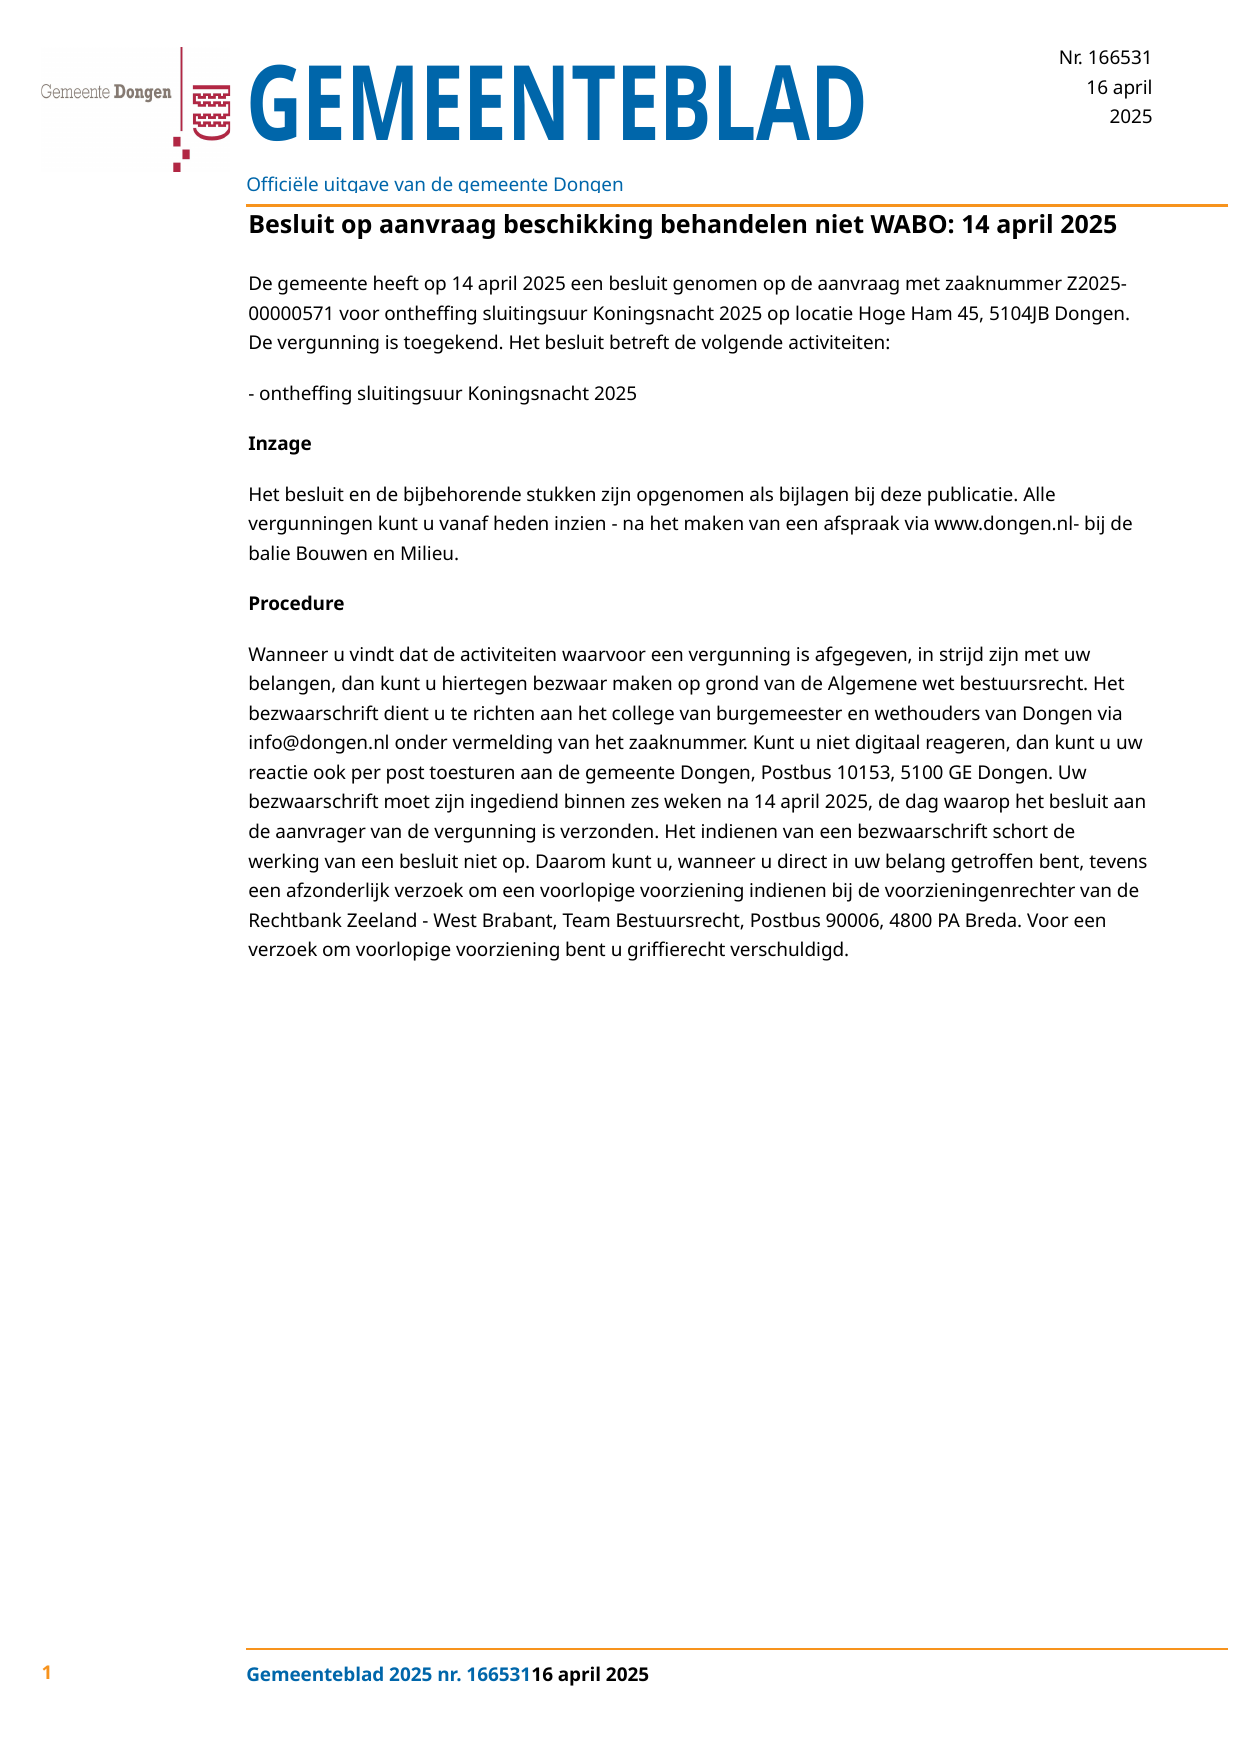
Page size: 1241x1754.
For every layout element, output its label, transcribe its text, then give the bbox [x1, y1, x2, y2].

text Wanneer u vindt dat de activiteiten waarvoor een vergunning is afgegeven, in strijd zijn met uw belangen, dan kunt u hiertegen bezwaar maken op grond van de Algemene wet bestuursrecht. Het bezwaarschrift dient u te richten aan het college van burgemeester en wethouders van Dongen via info@dongen.nl onder vermelding van het zaaknummer. Kunt u niet digitaal reageren, dan kunt u uw reactie ook per post toesturen aan de gemeente Dongen, Postbus 10153, 5100 GE Dongen. Uw bezwaarschrift moet zijn ingediend binnen zes weken na 14 april 2025, de dag waarop het besluit aan de aanvrager van de vergunning is verzonden. Het indienen van een bezwaarschrift schort de werking van een besluit niet op. Daarom kunt u, wanneer u direct in uw belang getroffen bent, tevens een afzonderlijk verzoek om een voorlopige voorziening indienen bij de voorzieningenrechter van de Rechtbank Zeeland - West Brabant, Team Bestuursrecht, Postbus 90006, 4800 PA Breda. Voor een verzoek om voorlopige voorziening bent u griffierecht verschuldigd. [248, 641, 1152, 962]
text - ontheffing sluitingsuur Koningsnacht 2025 [248, 380, 1152, 406]
picture [41, 47, 231, 172]
text Het besluit en de bijbehorende stukken zijn opgenomen als bijlagen bij deze publicatie. Alle vergunningen kunt u vanaf heden inzien - na het maken van een afspraak via www.dongen.nl- bij de balie Bouwen en Milieu. [248, 481, 1152, 566]
text Procedure [248, 590, 1152, 616]
text Inzage [248, 430, 1152, 456]
text De gemeente heeft op 14 april 2025 een besluit genomen op de aanvraag met zaaknummer Z2025-00000571 voor ontheffing sluitingsuur Koningsnacht 2025 op locatie Hoge Ham 45, 5104JB Dongen. De vergunning is toegekend. Het besluit betreft de volgende activiteiten: [248, 270, 1152, 355]
text Besluit op aanvraag beschikking behandelen niet WABO: 14 april 2025 [248, 207, 1152, 241]
